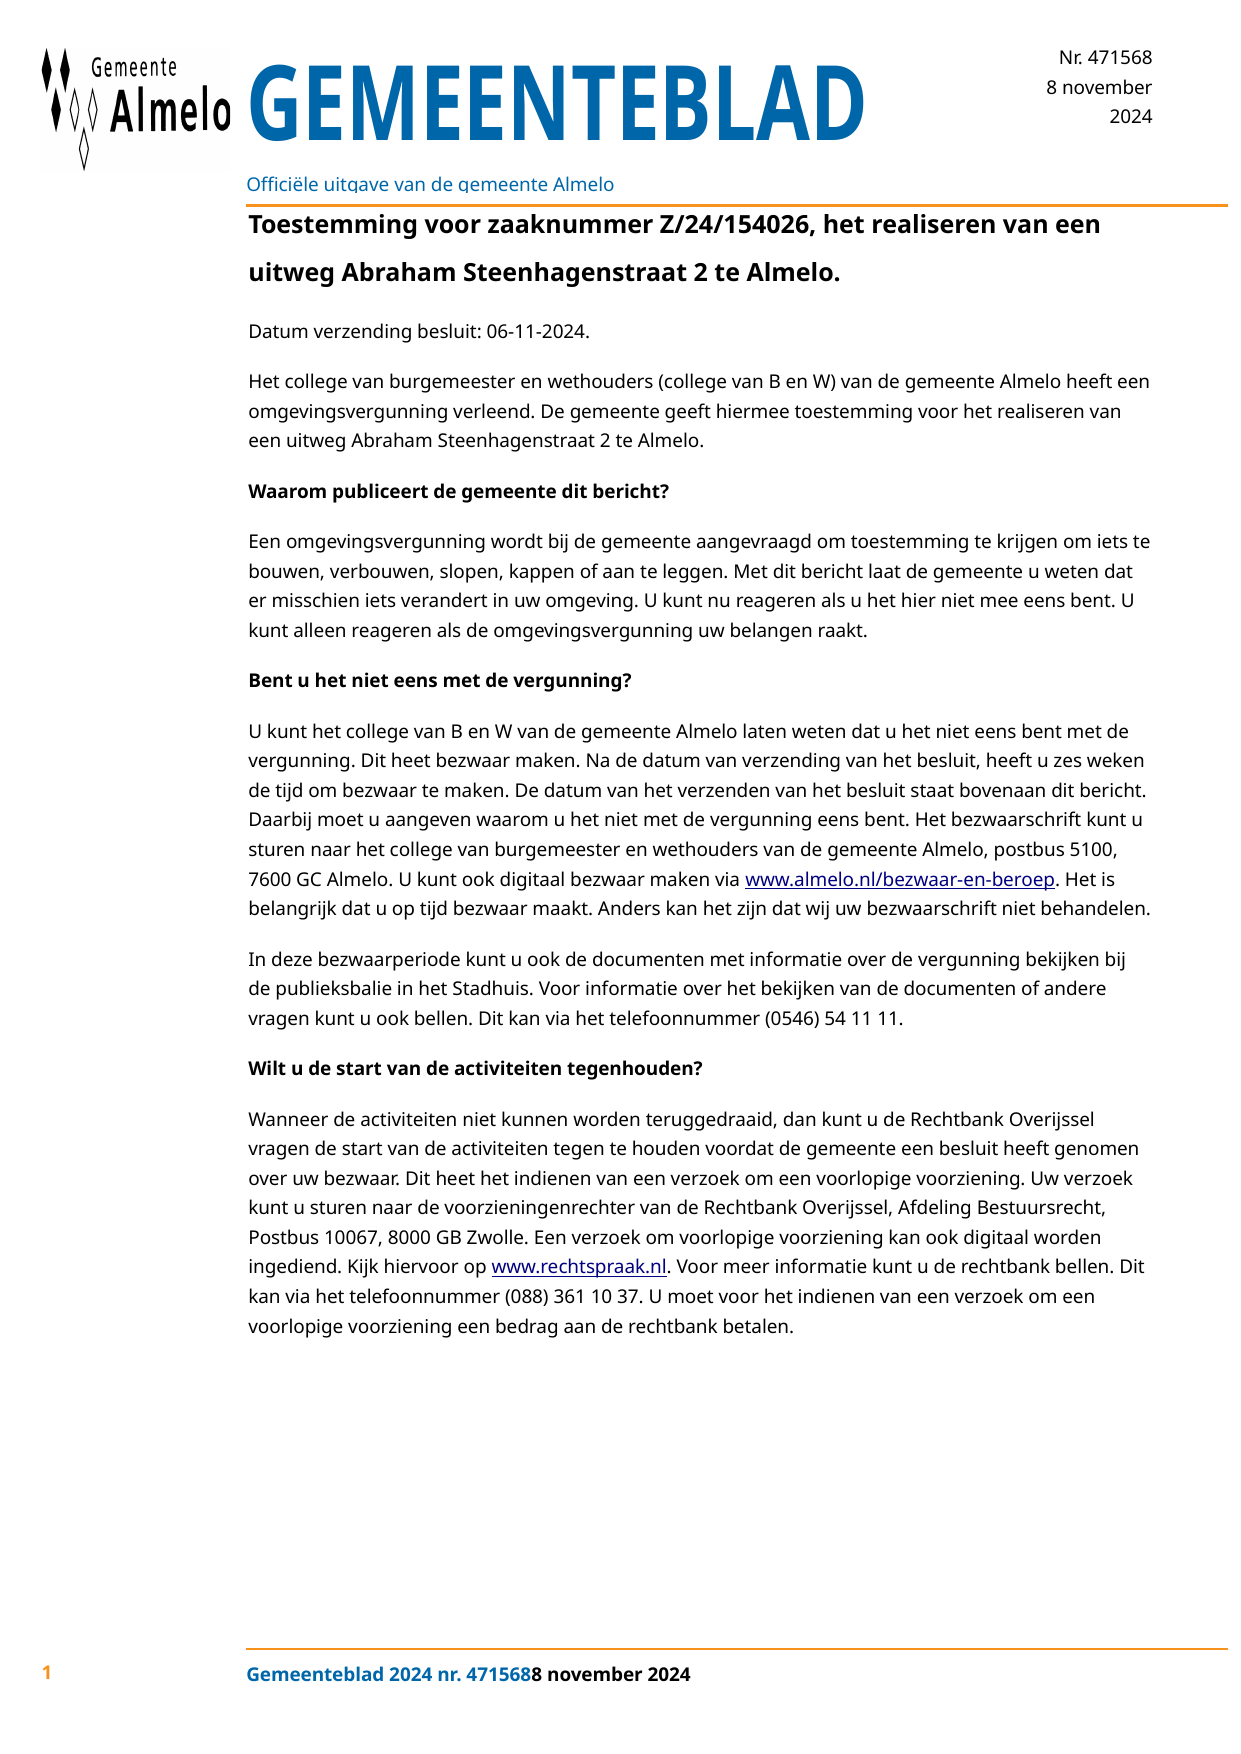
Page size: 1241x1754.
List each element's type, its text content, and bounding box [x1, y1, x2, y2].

text Wanneer de activiteiten niet kunnen worden teruggedraaid, dan kunt u de Rechtbank Overijssel vragen de start van de activiteiten tegen te houden voordat de gemeente een besluit heeft genomen over uw bezwaar. Dit heet het indienen van een verzoek om een voorlopige voorziening. Uw verzoek kunt u sturen naar de voorzieningenrechter van de Rechtbank Overijssel, Afdeling Bestuursrecht, Postbus 10067, 8000 GB Zwolle. Een verzoek om voorlopige voorziening kan ook digitaal worden ingediend. Kijk hiervoor op www.rechtspraak.nl. Voor meer informatie kunt u de rechtbank bellen. Dit kan via het telefoonnummer (088) 361 10 37. U moet voor het indienen van een verzoek om een voorlopige voorziening een bedrag aan de rechtbank betalen. [248, 1106, 1152, 1339]
text Wilt u de start van de activiteiten tegenhouden? [248, 1055, 1152, 1081]
text Datum verzending besluit: 06-11-2024. [248, 318, 1152, 344]
text Bent u het niet eens met de vergunning? [248, 667, 1152, 693]
text Toestemming voor zaaknummer Z/24/154026, het realiseren van een uitweg Abraham Steenhagenstraat 2 te Almelo. [248, 207, 1152, 288]
text Het college van burgemeester en wethouders (college van B en W) van de gemeente Almelo heeft een omgevingsvergunning verleend. De gemeente geeft hiermee toestemming voor het realiseren van een uitweg Abraham Steenhagenstraat 2 te Almelo. [248, 368, 1152, 453]
text In deze bezwaarperiode kunt u ook de documenten met informatie over de vergunning bekijken bij de publieksbalie in het Stadhuis. Voor informatie over het bekijken van de documenten of andere vragen kunt u ook bellen. Dit kan via het telefoonnummer (0546) 54 11 11. [248, 946, 1152, 1031]
picture [41, 47, 231, 172]
text Waarom publiceert de gemeente dit bericht? [248, 478, 1152, 504]
text U kunt het college van B en W van de gemeente Almelo laten weten dat u het niet eens bent met de vergunning. Dit heet bezwaar maken. Na de datum van verzending van het besluit, heeft u zes weken de tijd om bezwaar te maken. De datum van het verzenden van het besluit staat bovenaan dit bericht. Daarbij moet u aangeven waarom u het niet met de vergunning eens bent. Het bezwaarschrift kunt u sturen naar het college van burgemeester en wethouders van de gemeente Almelo, postbus 5100, 7600 GC Almelo. U kunt ook digitaal bezwaar maken via www.almelo.nl/bezwaar-en-beroep. Het is belangrijk dat u op tijd bezwaar maakt. Anders kan het zijn dat wij uw bezwaarschrift niet behandelen. [248, 718, 1152, 921]
text Een omgevingsvergunning wordt bij de gemeente aangevraagd om toestemming te krijgen om iets te bouwen, verbouwen, slopen, kappen of aan te leggen. Met dit bericht laat de gemeente u weten dat er misschien iets verandert in uw omgeving. U kunt nu reageren als u het hier niet mee eens bent. U kunt alleen reageren als de omgevingsvergunning uw belangen raakt. [248, 528, 1152, 643]
